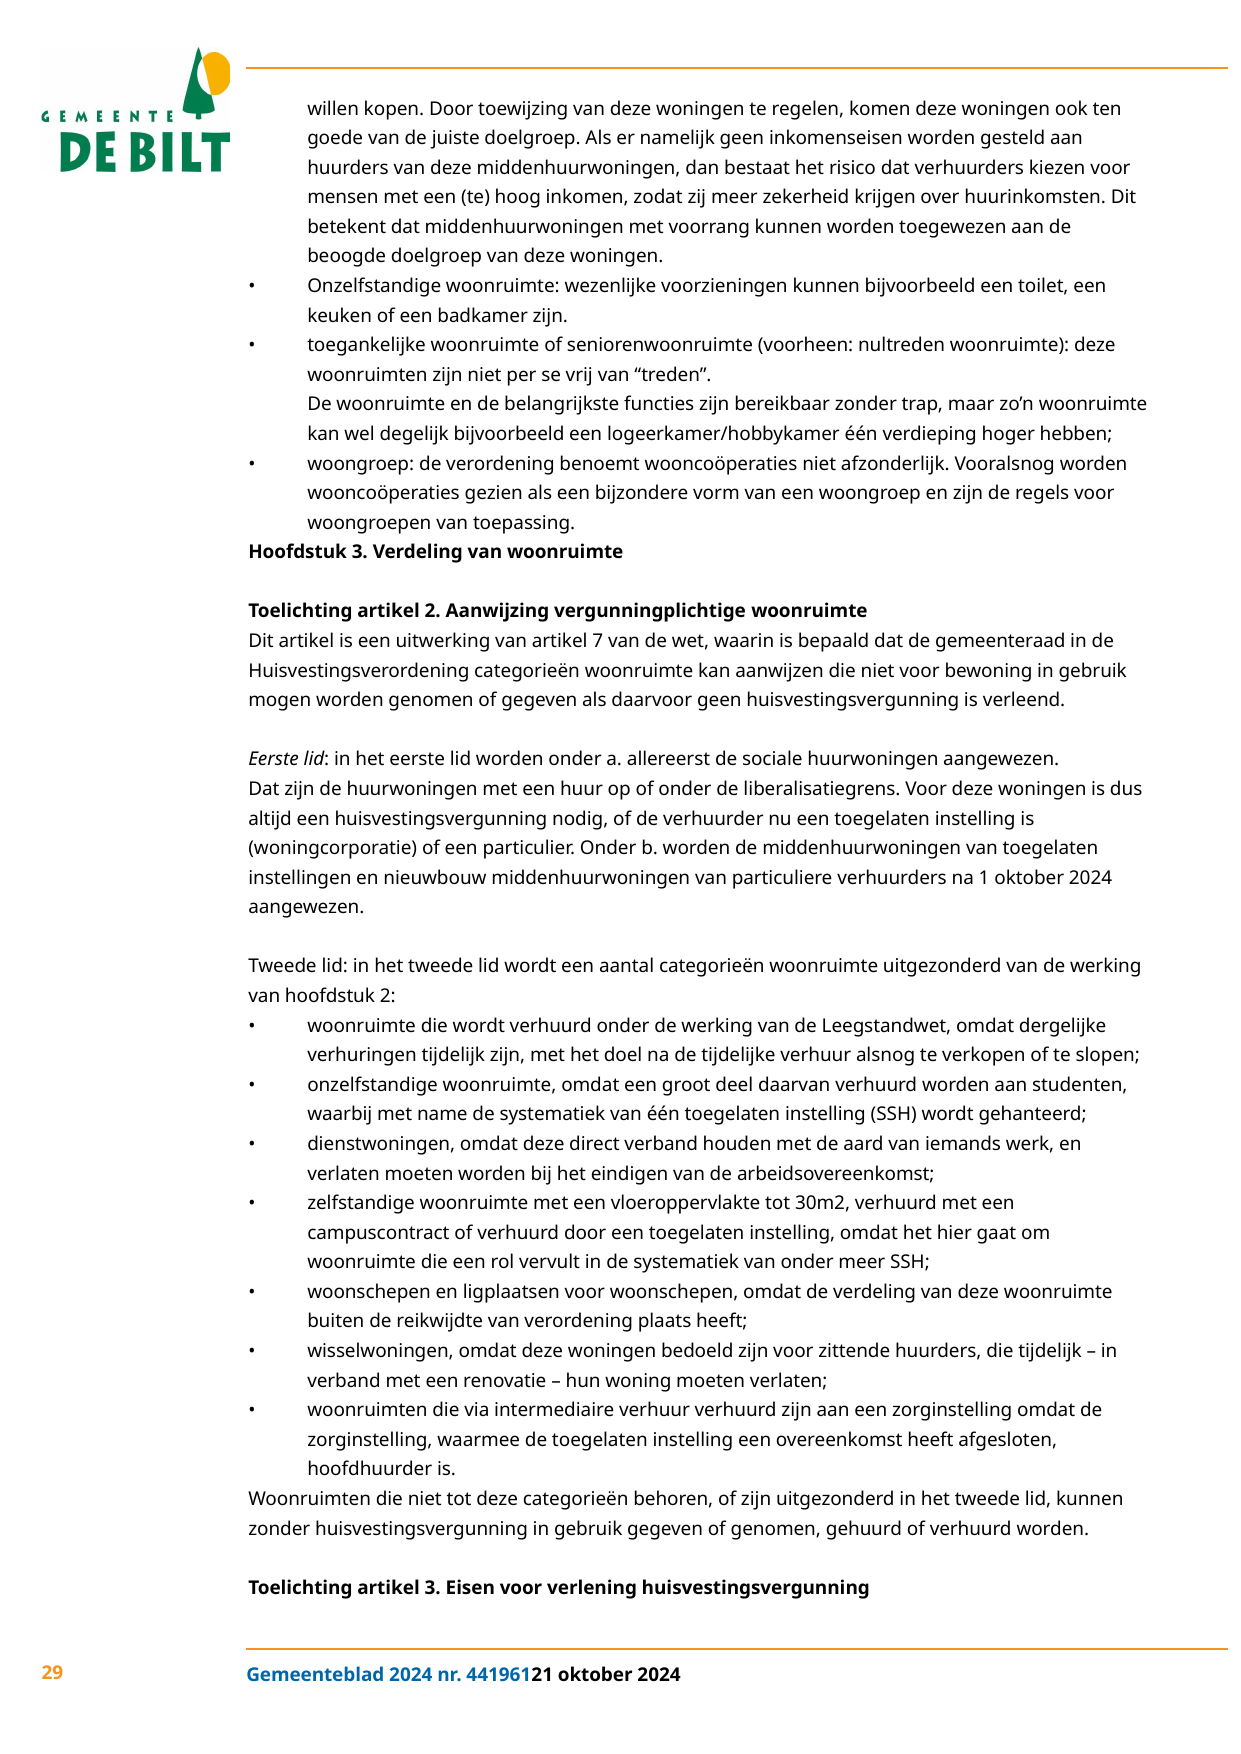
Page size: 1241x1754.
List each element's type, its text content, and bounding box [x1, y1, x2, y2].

picture [41, 47, 231, 172]
text Toelichting artikel 3. Eisen voor verlening huisvestingsvergunning [248, 1574, 1152, 1600]
list wisselwoningen, omdat deze woningen bedoeld zijn voor zittende huurders, die tijdelijk – in verband met een renovatie – hun woning moeten verlaten; [248, 1337, 1152, 1393]
text Dit artikel is een uitwerking van artikel 7 van de wet, waarin is bepaald dat de gemeenteraad in de Huisvestingsverordening categorieën woonruimte kan aanwijzen die niet voor bewoning in gebruik mogen worden genomen of gegeven als daarvoor geen huisvestingsvergunning is verleend. [248, 627, 1152, 712]
list Onzelfstandige woonruimte: wezenlijke voorzieningen kunnen bijvoorbeeld een toilet, een keuken of een badkamer zijn. [248, 272, 1152, 328]
text Tweede lid: in het tweede lid wordt een aantal categorieën woonruimte uitgezonderd van de werking van hoofdstuk 2: [248, 953, 1152, 1008]
list toegankelijke woonruimte of seniorenwoonruimte (voorheen: nultreden woonruimte): deze woonruimten zijn niet per se vrij van “treden”. [248, 331, 1152, 387]
list willen kopen. Door toewijzing van deze woningen te regelen, komen deze woningen ook ten goede van de juiste doelgroep. Als er namelijk geen inkomenseisen worden gesteld aan huurders van deze middenhuurwoningen, dan bestaat het risico dat verhuurders kiezen voor mensen met een (te) hoog inkomen, zodat zij meer zekerheid krijgen over huurinkomsten. Dit betekent dat middenhuurwoningen met voorrang kunnen worden toegewezen aan de beoogde doelgroep van deze woningen. [248, 95, 1152, 268]
text Hoofdstuk 3. Verdeling van woonruimte [248, 538, 1152, 564]
text Eerste lid: in het eerste lid worden onder a. allereerst de sociale huurwoningen aangewezen. [248, 746, 1152, 771]
list dienstwoningen, omdat deze direct verband houden met de aard van iemands werk, en verlaten moeten worden bij het eindigen van de arbeidsovereenkomst; [248, 1130, 1152, 1186]
text Toelichting artikel 2. Aanwijzing vergunningplichtige woonruimte [248, 598, 1152, 623]
list woongroep: de verordening benoemt wooncoöperaties niet afzonderlijk. Vooralsnog worden wooncoöperaties gezien als een bijzondere vorm van een woongroep en zijn de regels voor woongroepen van toepassing. [248, 450, 1152, 535]
list De woonruimte en de belangrijkste functies zijn bereikbaar zonder trap, maar zo’n woonruimte kan wel degelijk bijvoorbeeld een logeerkamer/hobbykamer één verdieping hoger hebben; [248, 391, 1152, 446]
text Dat zijn de huurwoningen met een huur op of onder de liberalisatiegrens. Voor deze woningen is dus altijd een huisvestingsvergunning nodig, of de verhuurder nu een toegelaten instelling is (woningcorporatie) of een particulier. Onder b. worden de middenhuurwoningen van toegelaten instellingen en nieuwbouw middenhuurwoningen van particuliere verhuurders na 1 oktober 2024 aangewezen. [248, 775, 1152, 919]
text Woonruimten die niet tot deze categorieën behoren, of zijn uitgezonderd in het tweede lid, kunnen zonder huisvestingsvergunning in gebruik gegeven of genomen, gehuurd of verhuurd worden. [248, 1485, 1152, 1541]
list woonruimte die wordt verhuurd onder de werking van de Leegstandwet, omdat dergelijke verhuringen tijdelijk zijn, met het doel na de tijdelijke verhuur alsnog te verkopen of te slopen; [248, 1012, 1152, 1067]
list woonruimten die via intermediaire verhuur verhuurd zijn aan een zorginstelling omdat de zorginstelling, waarmee de toegelaten instelling een overeenkomst heeft afgesloten, hoofdhuurder is. [248, 1396, 1152, 1481]
list zelfstandige woonruimte met een vloeroppervlakte tot 30m2, verhuurd met een campuscontract of verhuurd door een toegelaten instelling, omdat het hier gaat om woonruimte die een rol vervult in de systematiek van onder meer SSH; [248, 1189, 1152, 1274]
list woonschepen en ligplaatsen voor woonschepen, omdat de verdeling van deze woonruimte buiten de reikwijdte van verordening plaats heeft; [248, 1278, 1152, 1333]
list onzelfstandige woonruimte, omdat een groot deel daarvan verhuurd worden aan studenten, waarbij met name de systematiek van één toegelaten instelling (SSH) wordt gehanteerd; [248, 1071, 1152, 1126]
